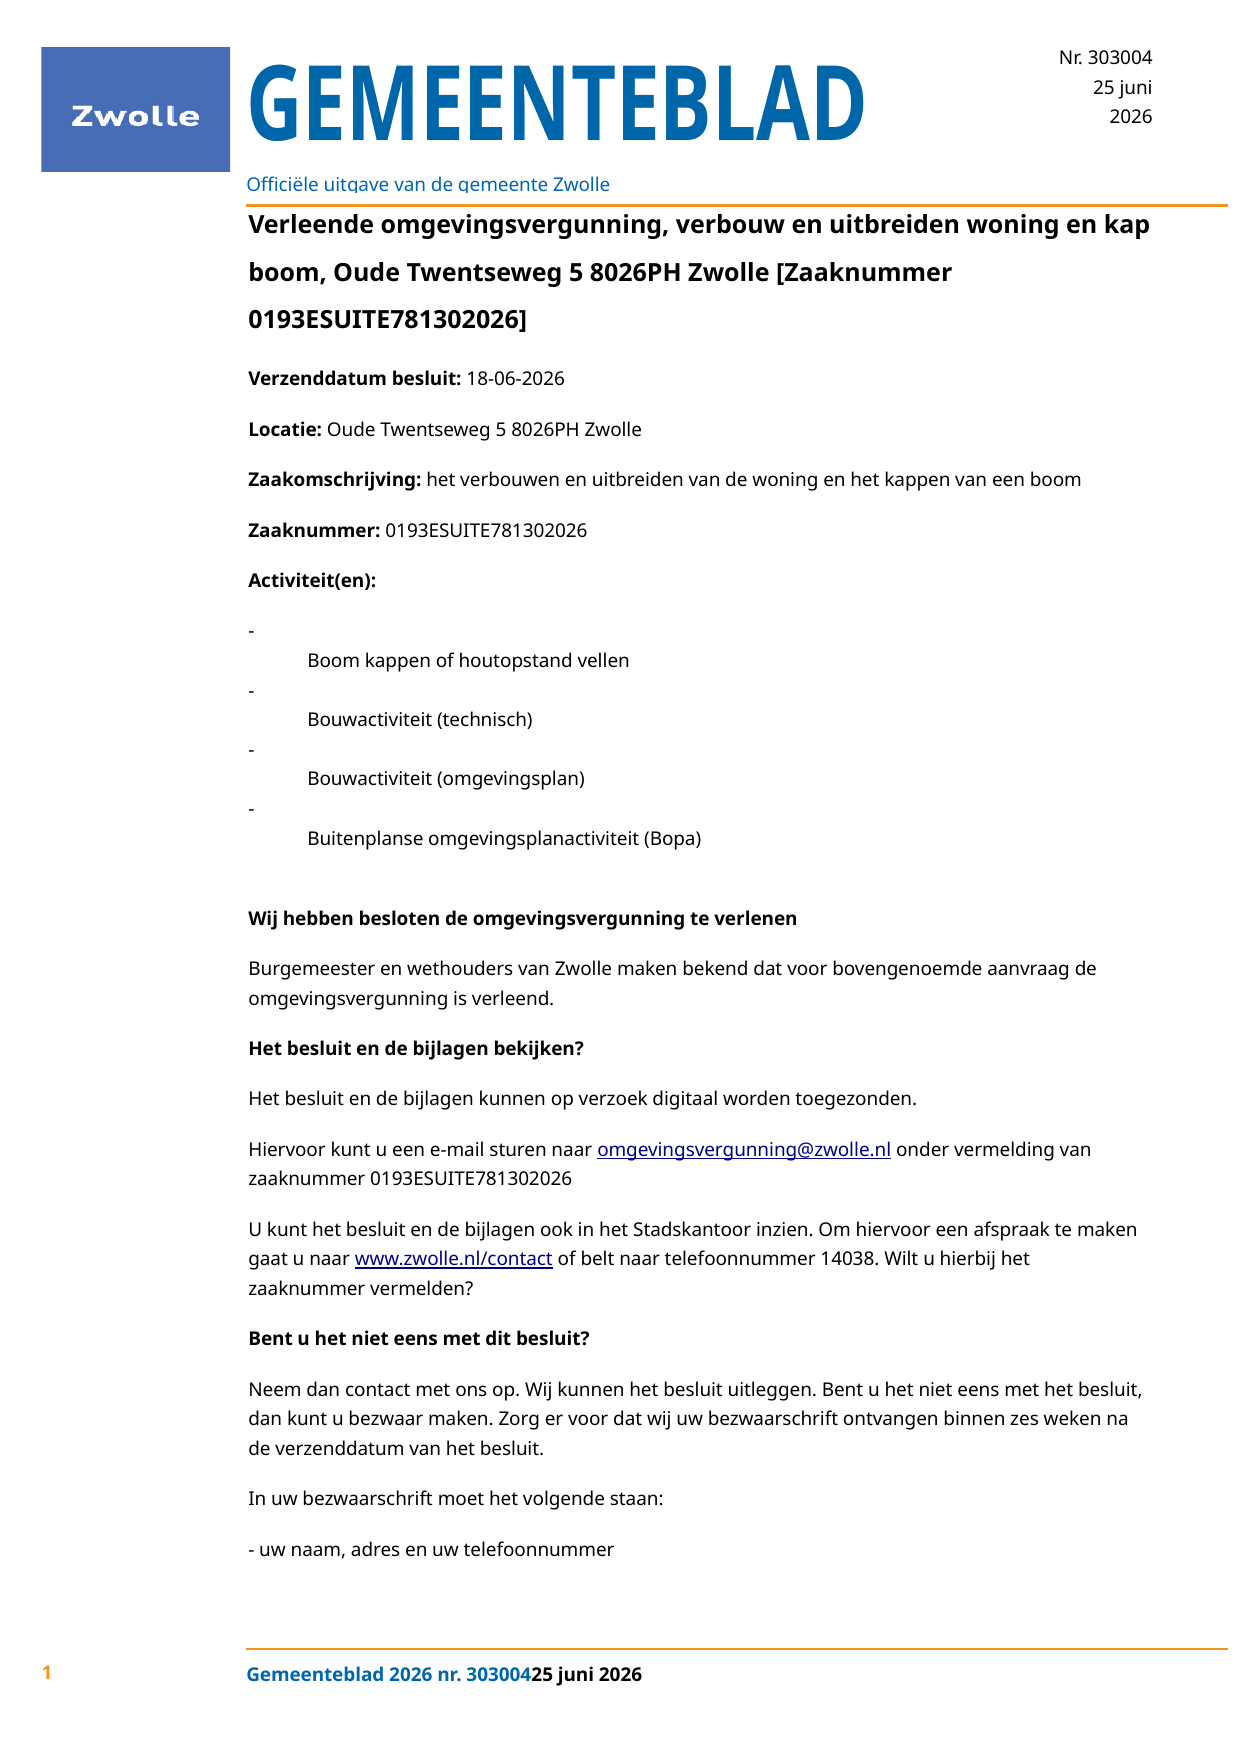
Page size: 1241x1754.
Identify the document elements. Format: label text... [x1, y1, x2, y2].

text Het besluit en de bijlagen kunnen op verzoek digitaal worden toegezonden. [248, 1086, 1152, 1111]
text U kunt het besluit en de bijlagen ook in het Stadskantoor inzien. Om hiervoor een afspraak te maken gaat u naar www.zwolle.nl/contact of belt naar telefoonnummer 14038. Wilt u hierbij het zaaknummer vermelden? [248, 1216, 1152, 1301]
list Boom kappen of houtopstand vellen [248, 647, 1152, 673]
text Bent u het niet eens met dit besluit? [248, 1326, 1152, 1351]
text Wij hebben besloten de omgevingsvergunning te verlenen [248, 905, 1152, 930]
text In uw bezwaarschrift moet het volgende staan: [248, 1486, 1152, 1511]
text Het besluit en de bijlagen bekijken? [248, 1035, 1152, 1061]
text Hiervoor kunt u een e-mail sturen naar omgevingsvergunning@zwolle.nl onder vermelding van zaaknummer 0193ESUITE781302026 [248, 1136, 1152, 1191]
text Burgemeester en wethouders van Zwolle maken bekend dat voor bovengenoemde aanvraag de omgevingsvergunning is verleend. [248, 955, 1152, 1010]
list Bouwactiviteit (technisch) [248, 706, 1152, 732]
text Neem dan contact met ons op. Wij kunnen het besluit uitleggen. Bent u het niet eens met het besluit, dan kunt u bezwaar maken. Zorg er voor dat wij uw bezwaarschrift ontvangen binnen zes weken na de verzenddatum van het besluit. [248, 1376, 1152, 1461]
text Verleende omgevingsvergunning, verbouw en uitbreiden woning en kap boom, Oude Twentseweg 5 8026PH Zwolle [Zaaknummer 0193ESUITE781302026] [248, 207, 1152, 336]
text Locatie: Oude Twentseweg 5 8026PH Zwolle [248, 416, 1152, 442]
text Zaakomschrijving: het verbouwen en uitbreiden van de woning en het kappen van een boom [248, 466, 1152, 492]
list Buitenplanse omgevingsplanactiviteit (Bopa) [248, 825, 1152, 850]
text Activiteit(en): [248, 567, 1152, 593]
text Verzenddatum besluit: 18-06-2026 [248, 366, 1152, 391]
picture [41, 47, 231, 172]
text Zaaknummer: 0193ESUITE781302026 [248, 517, 1152, 542]
list Bouwactiviteit (omgevingsplan) [248, 766, 1152, 791]
text - uw naam, adres en uw telefoonnummer [248, 1536, 1152, 1562]
